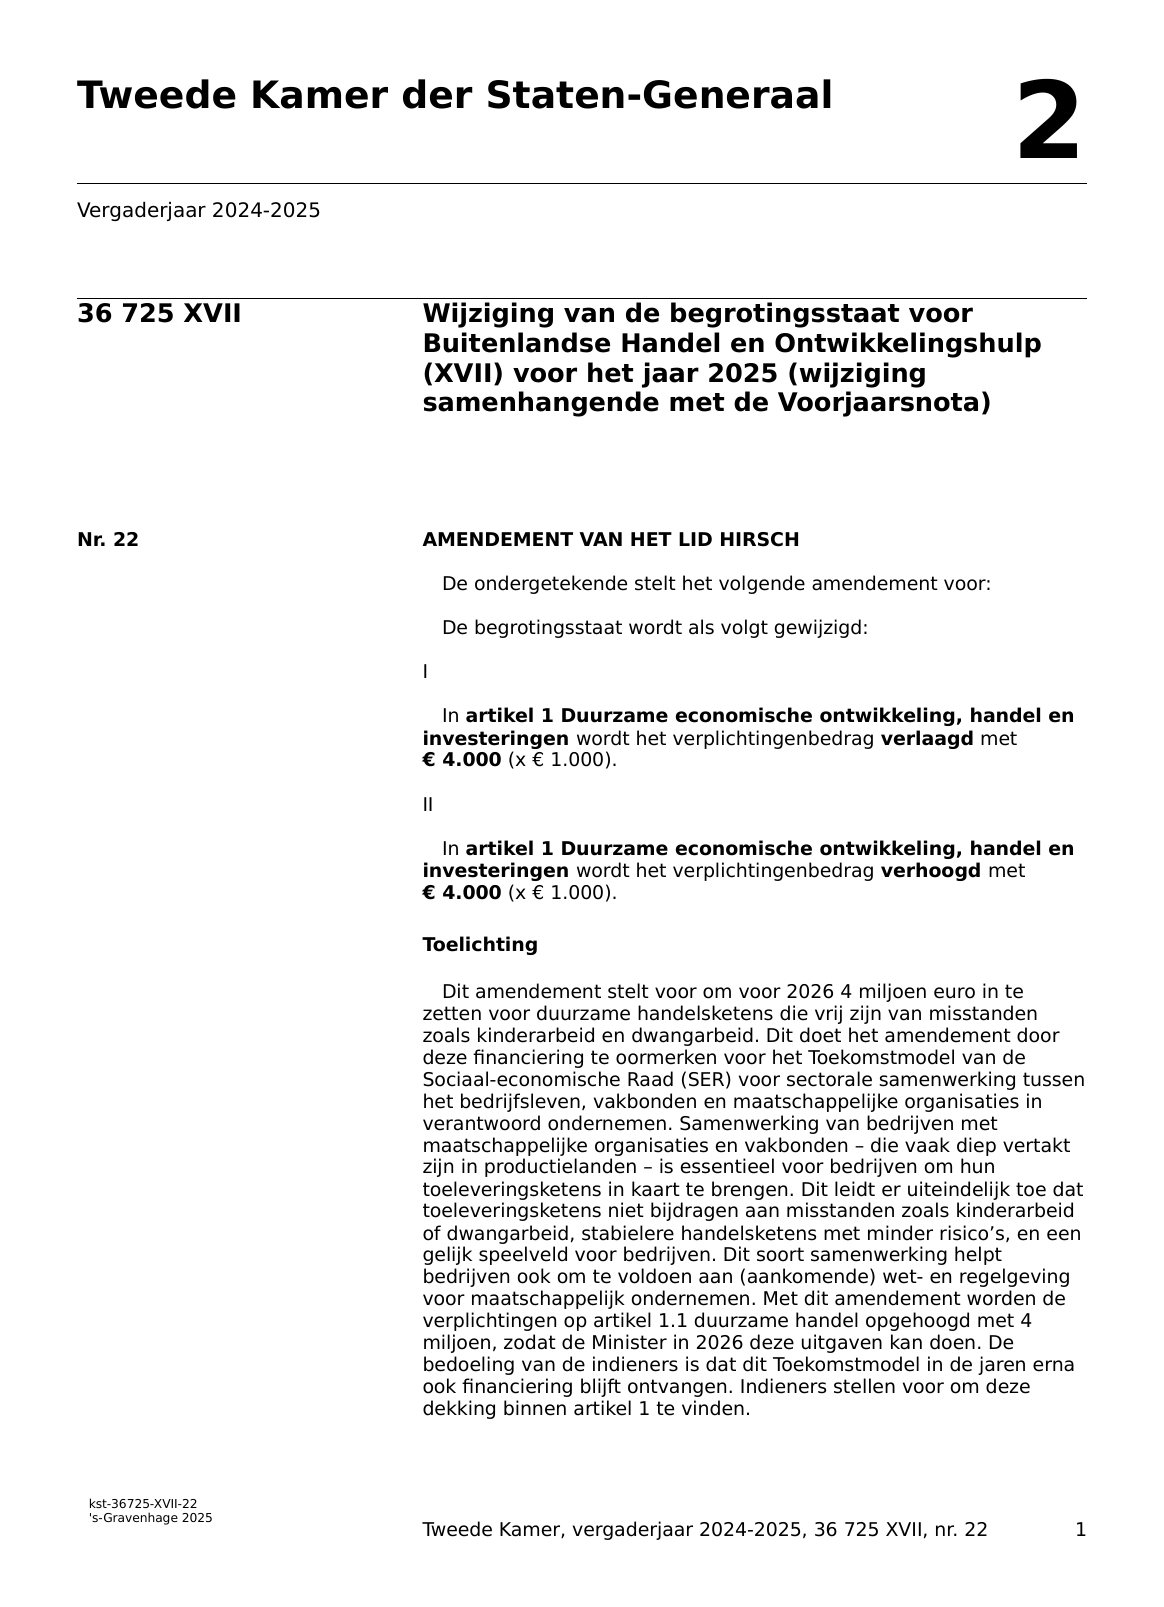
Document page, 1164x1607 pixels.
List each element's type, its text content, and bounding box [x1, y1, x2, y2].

text 's-Gravenhage 2025 [88, 1511, 323, 1525]
text II [422, 793, 1087, 816]
subtitle 36 725 XVII Wijziging van de begrotingsstaat voor Buitenlandse Handel en Ontwikkelingshulp (XVII) voor het jaar 2025 (wijziging samenhangende met de Voorjaarsnota) [77, 299, 1087, 418]
text I [422, 661, 1087, 683]
subtitle Toelichting [422, 934, 1087, 956]
text In artikel 1 Duurzame economische ontwikkeling, handel en investeringen wordt het verplichtingenbedrag verlaagd met € 4.000 (x € 1.000). [422, 705, 1087, 771]
text kst-36725-XVII-22 [88, 1497, 323, 1511]
text De begrotingsstaat wordt als volgt gewijzigd: [422, 617, 1087, 639]
table_header Tweede Kamer der Staten-Generaal [77, 59, 886, 183]
table_cell Vergaderjaar 2024-2025 [77, 184, 1087, 298]
table_header 2 [886, 59, 1087, 183]
text De ondergetekende stelt het volgende amendement voor: [422, 573, 1087, 595]
text Dit amendement stelt voor om voor 2026 4 miljoen euro in te zetten voor duurzame handelsketens die vrij zijn van misstanden zoals kinderarbeid en dwangarbeid. Dit doet het amendement door deze financiering te oormerken voor het Toekomstmodel van de Sociaal-economische Raad (SER) voor sectorale samenwerking tussen het bedrijfsleven, vakbonden en maatschappelijke organisaties in verantwoord ondernemen. Samenwerking van bedrijven met maatschappelijke organisaties en vakbonden – die vaak diep vertakt zijn in productielanden – is essentieel voor bedrijven om hun toeleveringsketens in kaart te brengen. Dit leidt er uiteindelijk toe dat toeleveringsketens niet bijdragen aan misstanden zoals kinderarbeid of dwangarbeid, stabielere handelsketens met minder risico’s, en een gelijk speelveld voor bedrijven. Dit soort samenwerking helpt bedrijven ook om te voldoen aan (aankomende) wet- en regelgeving voor maatschappelijk ondernemen. Met dit amendement worden de verplichtingen op artikel 1.1 duurzame handel opgehoogd met 4 miljoen, zodat de Minister in 2026 deze uitgaven kan doen. De bedoeling van de indieners is dat dit Toekomstmodel in de jaren erna ook financiering blijft ontvangen. Indieners stellen voor om deze dekking binnen artikel 1 te vinden. [422, 981, 1087, 1420]
subtitle Nr. 22 AMENDEMENT VAN HET LID HIRSCH [77, 529, 1087, 551]
text In artikel 1 Duurzame economische ontwikkeling, handel en investeringen wordt het verplichtingenbedrag verhoogd met € 4.000 (x € 1.000). [422, 838, 1087, 904]
